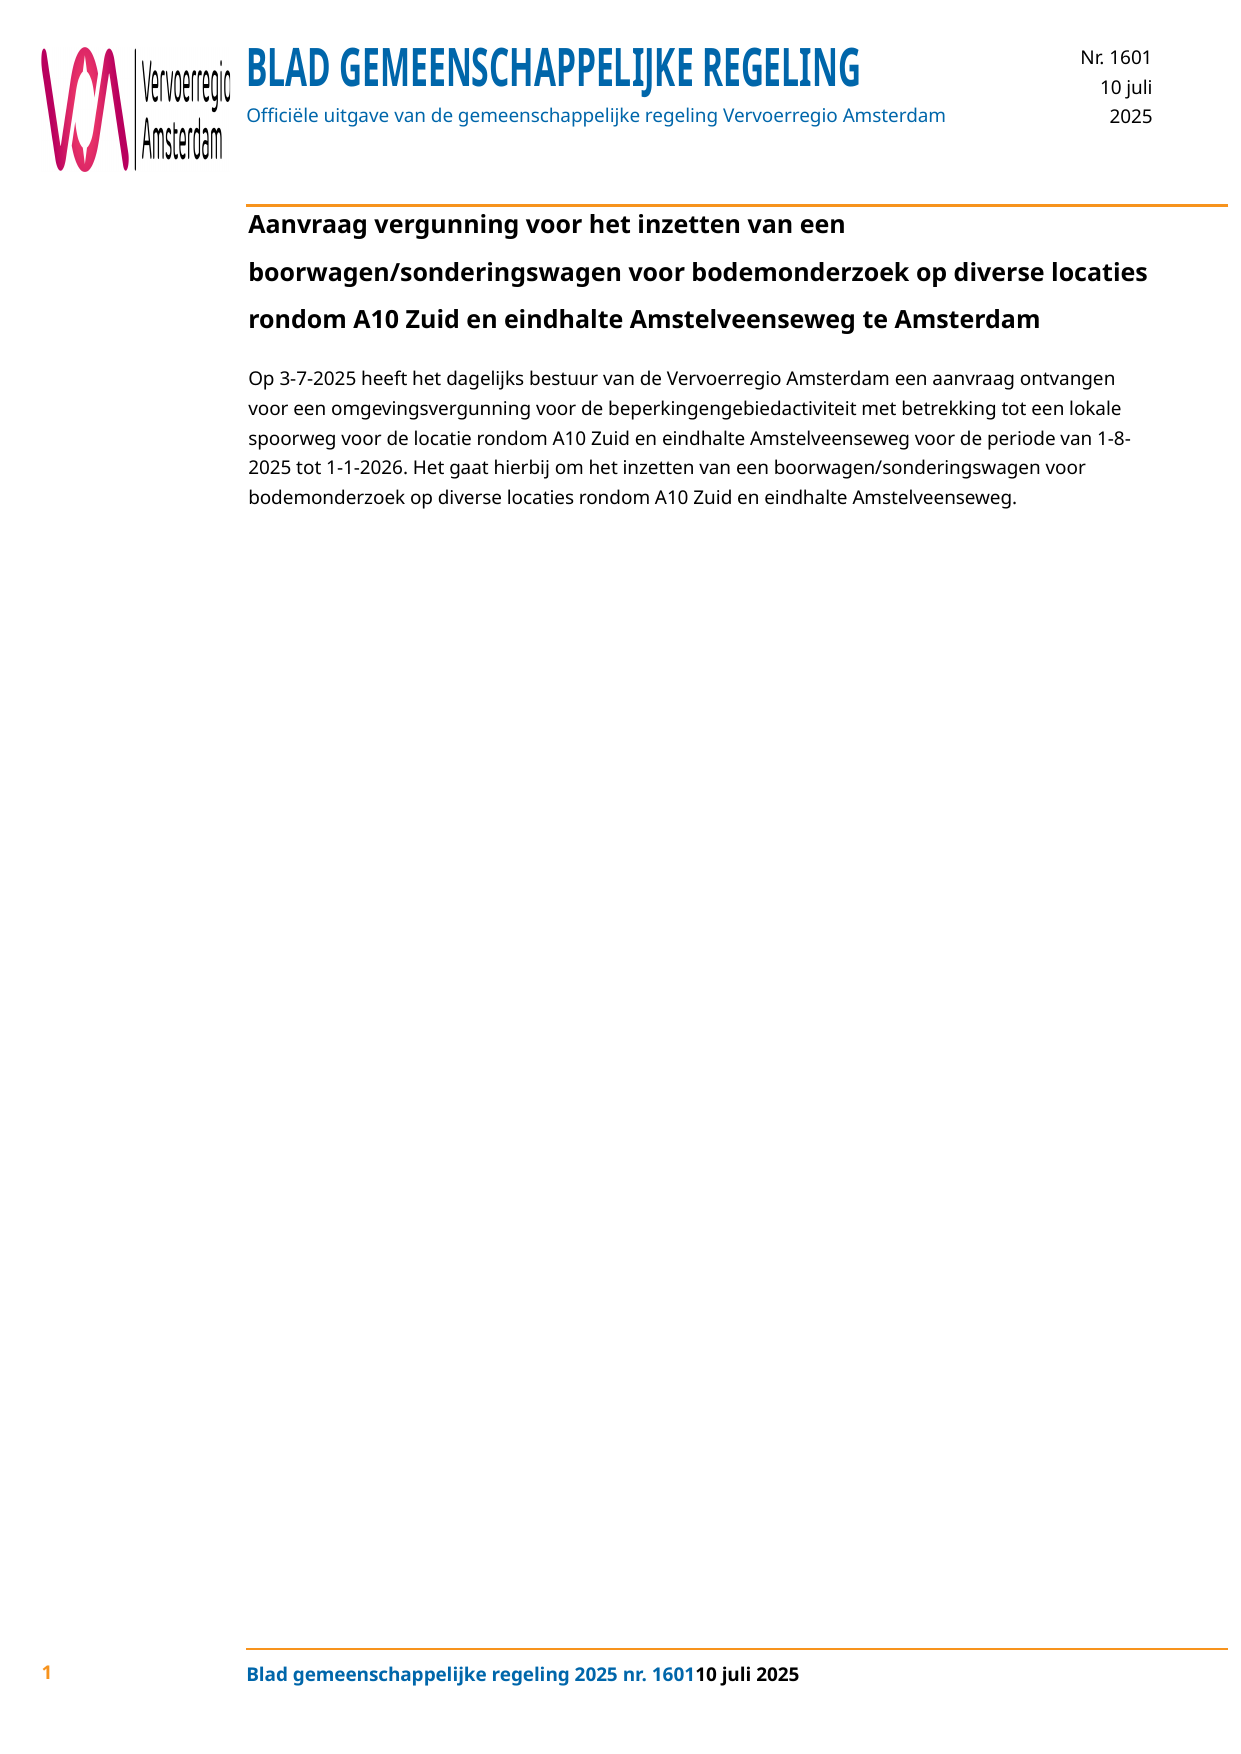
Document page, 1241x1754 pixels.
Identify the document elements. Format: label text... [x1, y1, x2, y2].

text Aanvraag vergunning voor het inzetten van een boorwagen/sonderingswagen voor bodemonderzoek op diverse locaties rondom A10 Zuid en eindhalte Amstelveenseweg te Amsterdam [248, 207, 1152, 336]
text Op 3-7-2025 heeft het dagelijks bestuur van de Vervoerregio Amsterdam een aanvraag ontvangen voor een omgevingsvergunning voor de beperkingengebiedactiviteit met betrekking tot een lokale spoorweg voor de locatie rondom A10 Zuid en eindhalte Amstelveenseweg voor de periode van 1-8-2025 tot 1-1-2026. Het gaat hierbij om het inzetten van een boorwagen/sonderingswagen voor bodemonderzoek op diverse locaties rondom A10 Zuid en eindhalte Amstelveenseweg. [248, 366, 1152, 509]
picture [41, 47, 231, 172]
